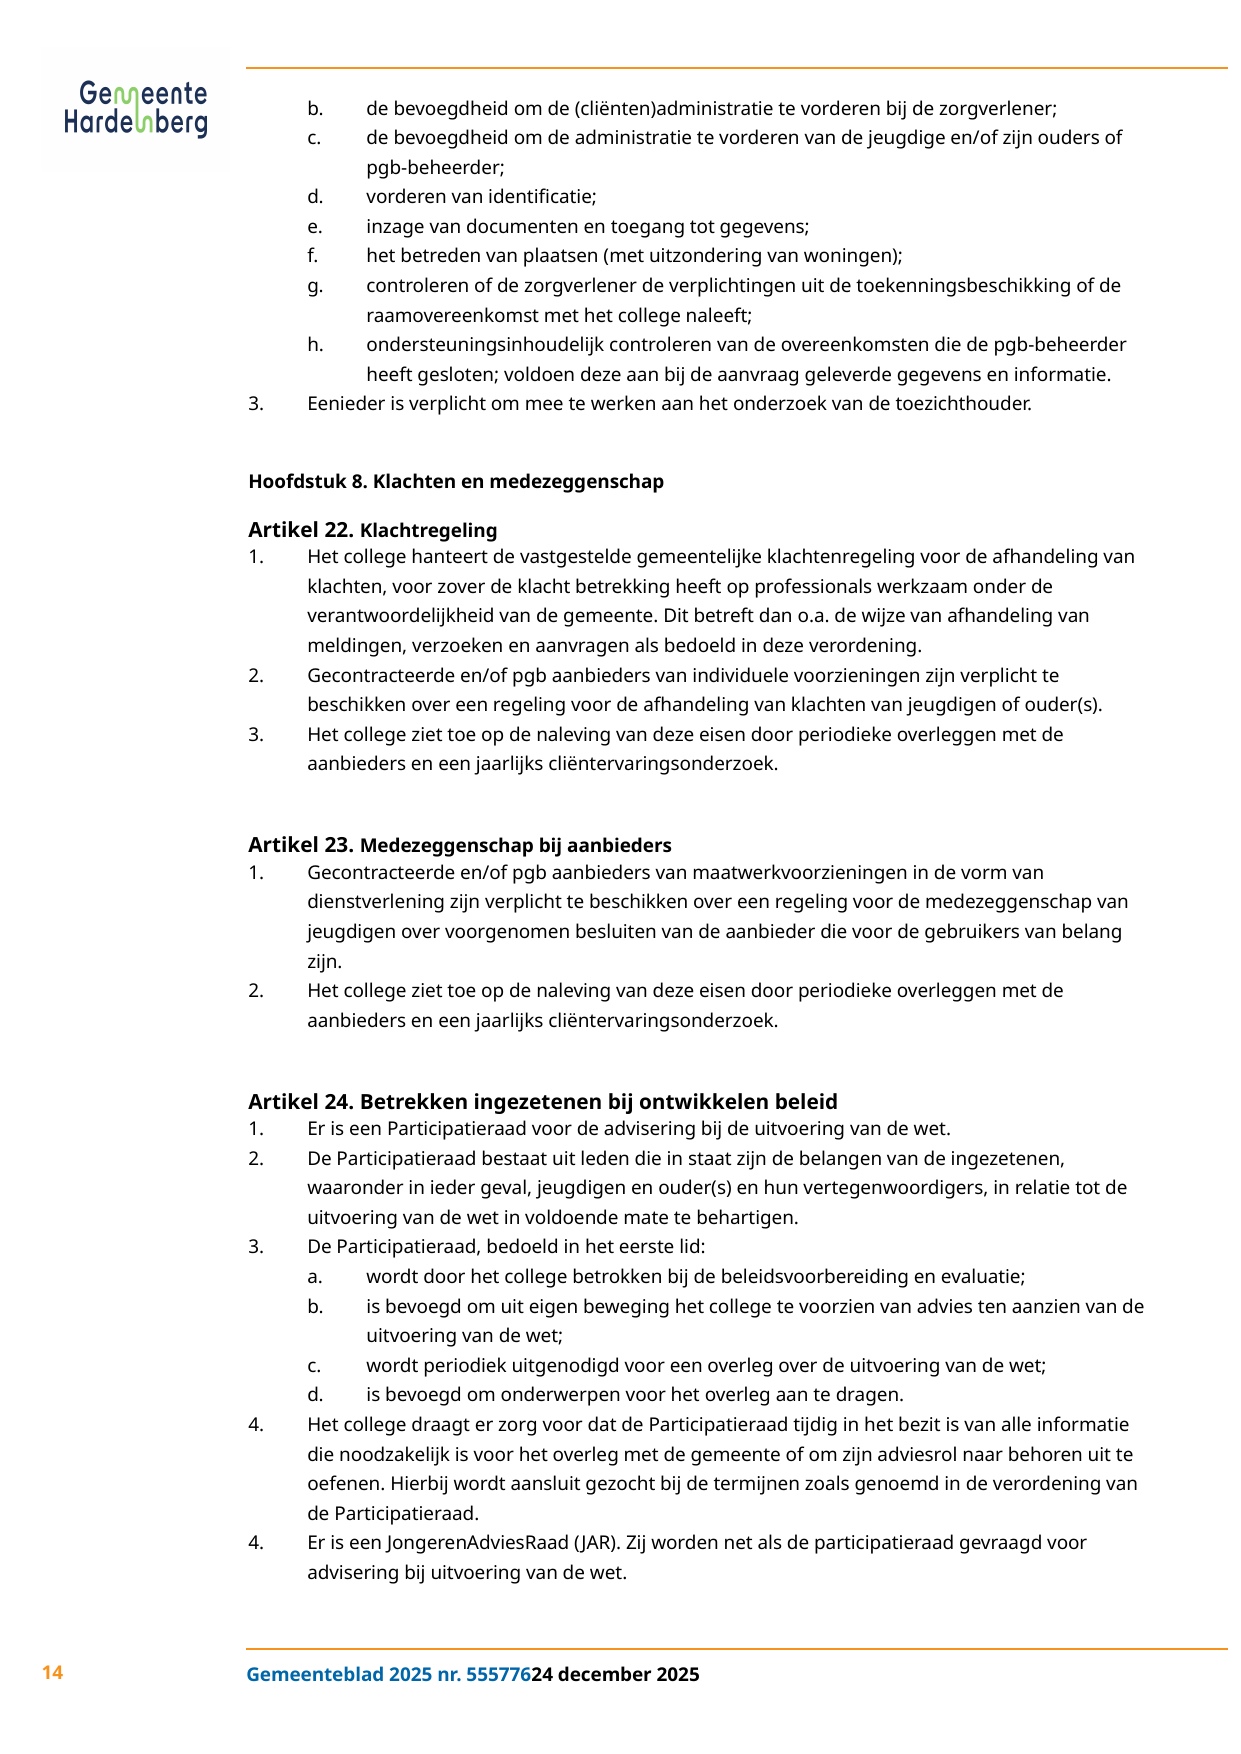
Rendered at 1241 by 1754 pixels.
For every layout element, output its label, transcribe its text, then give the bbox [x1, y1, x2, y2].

list wordt periodiek uitgenodigd voor een overleg over de uitvoering van de wet; [307, 1352, 1152, 1378]
list is bevoegd om uit eigen beweging het college te voorzien van advies ten aanzien van de uitvoering van de wet; [307, 1293, 1152, 1348]
list De Participatieraad bestaat uit leden die in staat zijn de belangen van de ingezetenen, waaronder in ieder geval, jeugdigen en ouder(s) en hun vertegenwoordigers, in relatie tot de uitvoering van de wet in voldoende mate te behartigen. [248, 1145, 1152, 1230]
list is bevoegd om onderwerpen voor het overleg aan te dragen. [307, 1382, 1152, 1407]
text Artikel 24. Betrekken ingezetenen bij ontwikkelen beleid [248, 1087, 1152, 1115]
list de bevoegdheid om de (cliënten)administratie te vorderen bij de zorgverlener; [307, 95, 1152, 121]
list Er is een JongerenAdviesRaad (JAR). Zij worden net als de participatieraad gevraagd voor advisering bij uitvoering van de wet. [248, 1529, 1152, 1585]
list Het college draagt er zorg voor dat de Participatieraad tijdig in het bezit is van alle informatie die noodzakelijk is voor het overleg met de gemeente of om zijn adviesrol naar behoren uit te oefenen. Hierbij wordt aansluit gezocht bij de termijnen zoals genoemd in de verordening van de Participatieraad. [248, 1411, 1152, 1526]
list De Participatieraad, bedoeld in het eerste lid: [248, 1234, 1152, 1259]
list de bevoegdheid om de administratie te vorderen van de jeugdige en/of zijn ouders of pgb-beheerder; [307, 124, 1152, 180]
list controleren of de zorgverlener de verplichtingen uit de toekenningsbeschikking of de raamovereenkomst met het college naleeft; [307, 272, 1152, 328]
list Het college hanteert de vastgestelde gemeentelijke klachtenregeling voor de afhandeling van klachten, voor zover de klacht betrekking heeft op professionals werkzaam onder de verantwoordelijkheid van de gemeente. Dit betreft dan o.a. de wijze van afhandeling van meldingen, verzoeken en aanvragen als bedoeld in deze verordening. [248, 543, 1152, 658]
list vorderen van identificatie; [307, 183, 1152, 209]
list Gecontracteerde en/of pgb aanbieders van individuele voorzieningen zijn verplicht te beschikken over een regeling voor de afhandeling van klachten van jeugdigen of ouder(s). [248, 662, 1152, 717]
text Artikel 23. Medezeggenschap bij aanbieders [248, 831, 1152, 859]
list wordt door het college betrokken bij de beleidsvoorbereiding en evaluatie; [307, 1263, 1152, 1289]
text Artikel 22. Klachtregeling [248, 515, 1152, 543]
list Er is een Participatieraad voor de advisering bij de uitvoering van de wet. [248, 1115, 1152, 1141]
list Eenieder is verplicht om mee te werken aan het onderzoek van de toezichthouder. [248, 391, 1152, 416]
picture [41, 47, 231, 172]
text Hoofdstuk 8. Klachten en medezeggenschap [248, 466, 1152, 494]
list Gecontracteerde en/of pgb aanbieders van maatwerkvoorzieningen in de vorm van dienstverlening zijn verplicht te beschikken over een regeling voor de medezeggenschap van jeugdigen over voorgenomen besluiten van de aanbieder die voor de gebruikers van belang zijn. [248, 859, 1152, 973]
list inzage van documenten en toegang tot gegevens; [307, 213, 1152, 239]
list ondersteuningsinhoudelijk controleren van de overeenkomsten die de pgb-beheerder heeft gesloten; voldoen deze aan bij de aanvraag geleverde gegevens en informatie. [307, 331, 1152, 387]
list Het college ziet toe op de naleving van deze eisen door periodieke overleggen met de aanbieders en een jaarlijks cliëntervaringsonderzoek. [248, 977, 1152, 1033]
list Het college ziet toe op de naleving van deze eisen door periodieke overleggen met de aanbieders en een jaarlijks cliëntervaringsonderzoek. [248, 721, 1152, 776]
list het betreden van plaatsen (met uitzondering van woningen); [307, 243, 1152, 268]
